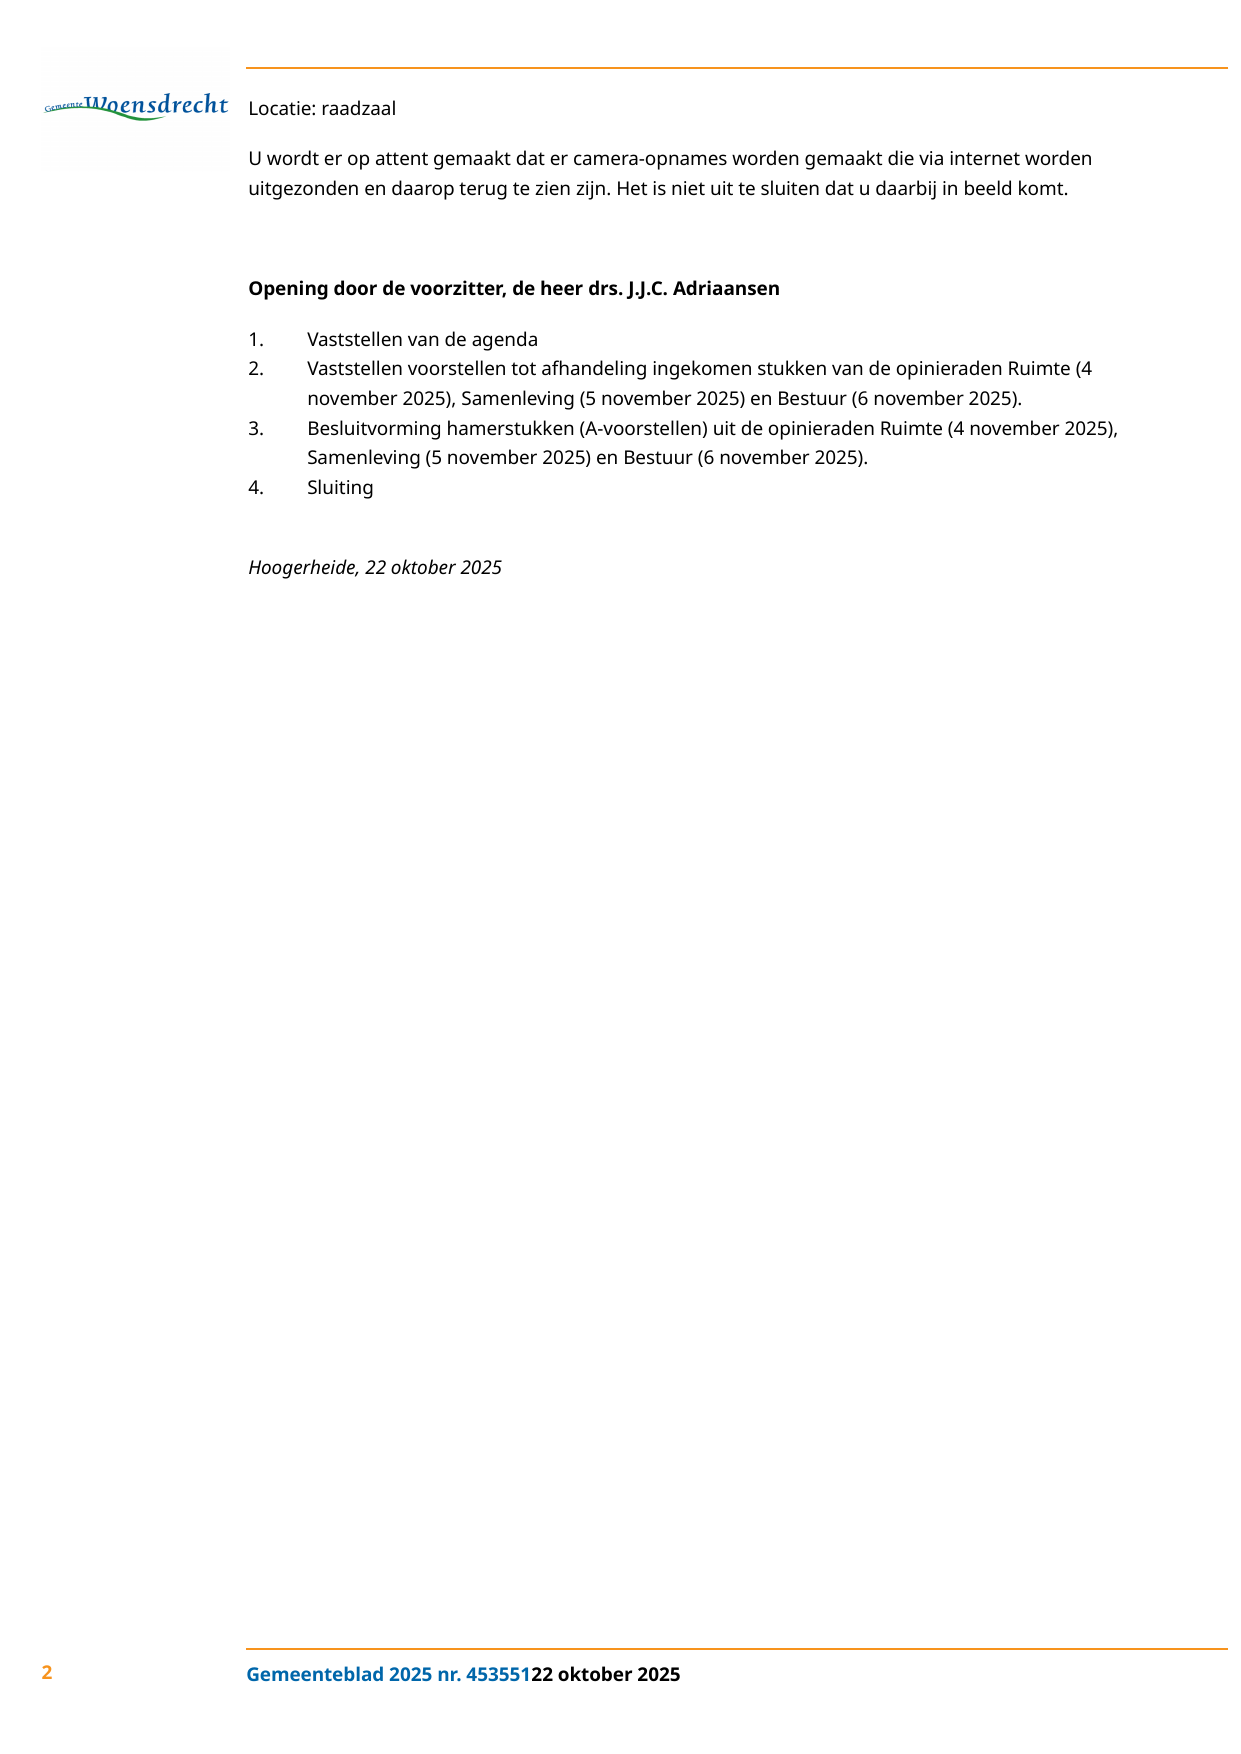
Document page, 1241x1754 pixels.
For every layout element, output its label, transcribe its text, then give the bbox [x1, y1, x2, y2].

list Vaststellen voorstellen tot afhandeling ingekomen stukken van de opinieraden Ruimte (4 november 2025), Samenleving (5 november 2025) en Bestuur (6 november 2025). [248, 356, 1152, 411]
text U wordt er op attent gemaakt dat er camera-opnames worden gemaakt die via internet worden uitgezonden en daarop terug te zien zijn. Het is niet uit te sluiten dat u daarbij in beeld komt. [248, 145, 1152, 201]
text Hoogerheide, 22 oktober 2025 [248, 554, 1152, 580]
picture [41, 47, 231, 172]
list Vaststellen van de agenda [248, 326, 1152, 352]
list Sluiting [248, 474, 1152, 500]
text Locatie: raadzaal [248, 95, 1152, 121]
text Opening door de voorzitter, de heer drs. J.J.C. Adriaansen [248, 276, 1152, 301]
list Besluitvorming hamerstukken (A-voorstellen) uit de opinieraden Ruimte (4 november 2025), Samenleving (5 november 2025) en Bestuur (6 november 2025). [248, 415, 1152, 470]
